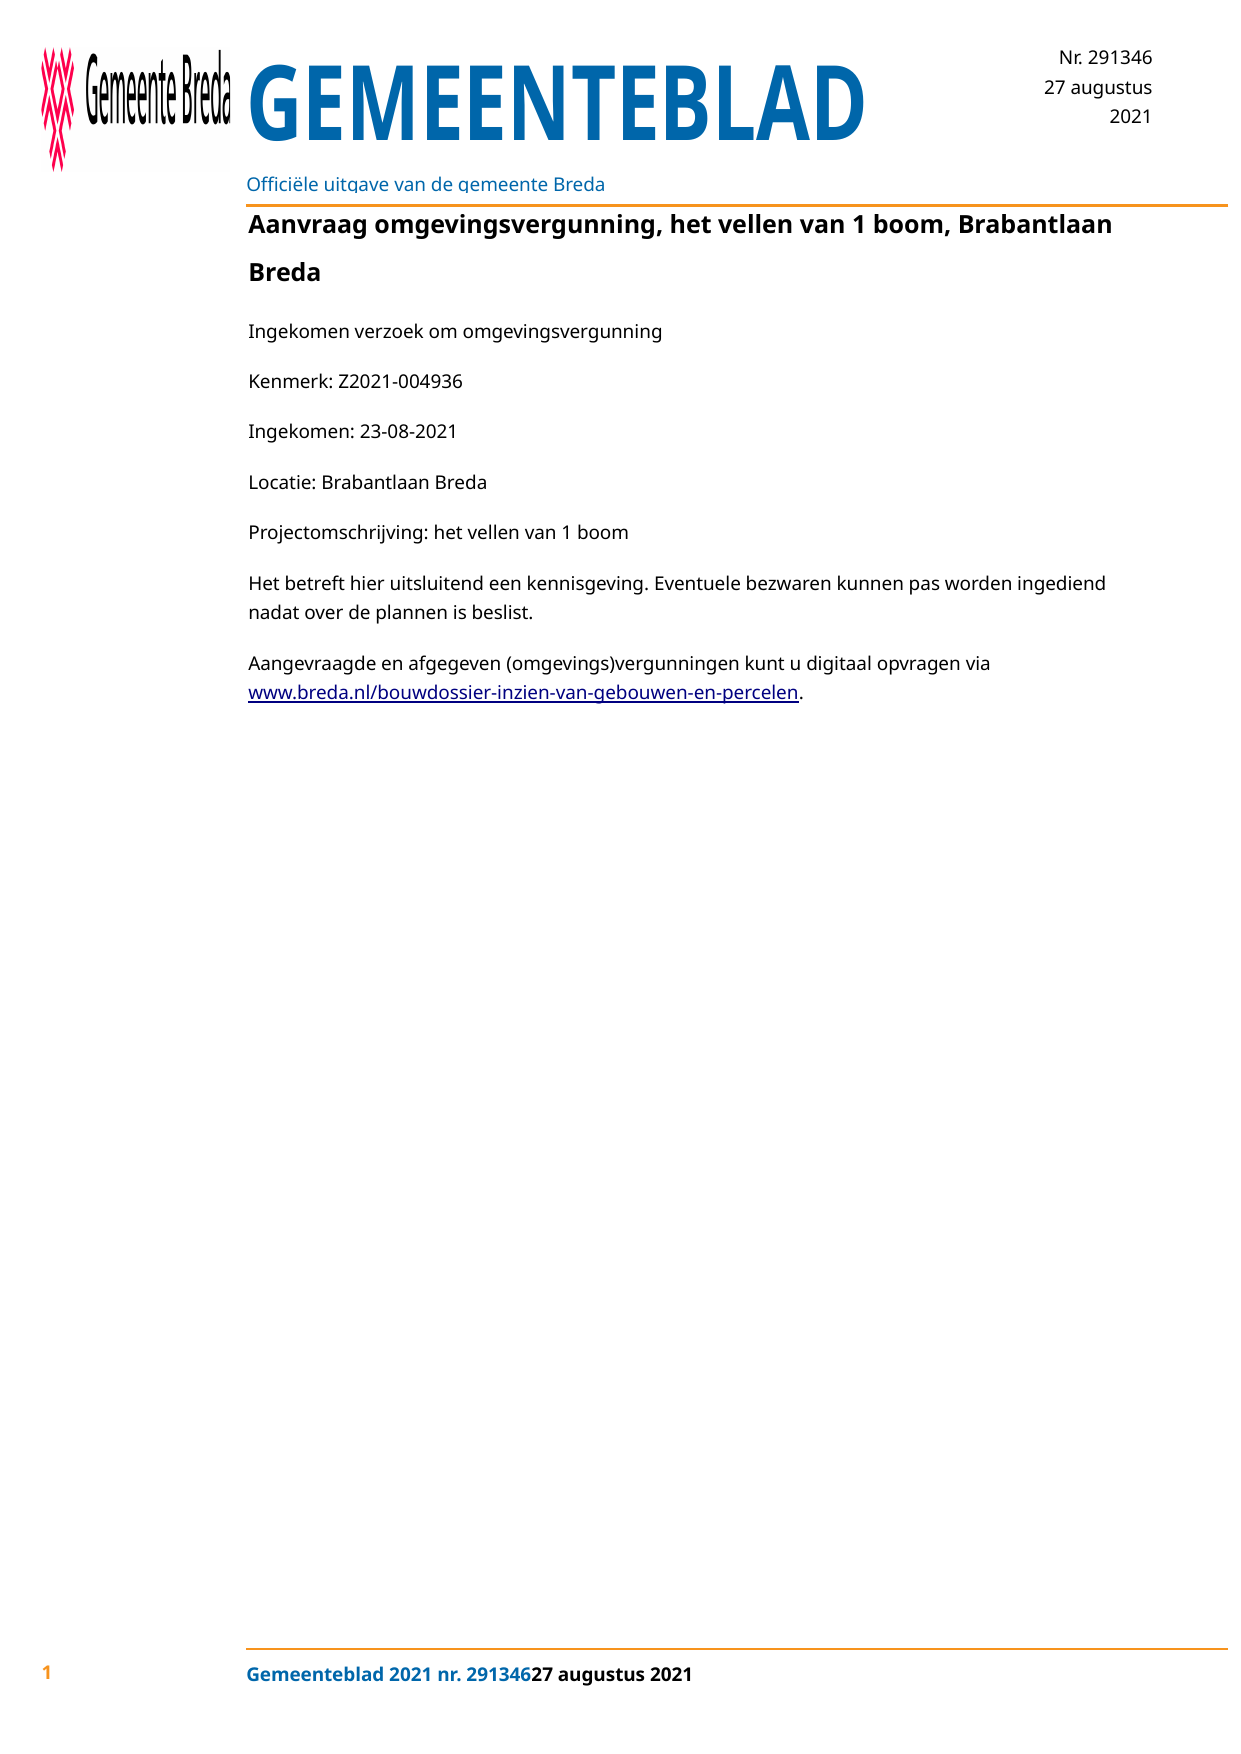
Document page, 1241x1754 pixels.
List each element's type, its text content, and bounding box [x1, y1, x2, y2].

picture [41, 47, 231, 172]
text Aangevraagde en afgegeven (omgevings)vergunningen kunt u digitaal opvragen via www.breda.nl/bouwdossier-inzien-van-gebouwen-en-percelen. [248, 650, 1152, 705]
text Kenmerk: Z2021-004936 [248, 368, 1152, 394]
text Ingekomen verzoek om omgevingsvergunning [248, 318, 1152, 344]
text Het betreft hier uitsluitend een kennisgeving. Eventuele bezwaren kunnen pas worden ingediend nadat over de plannen is beslist. [248, 570, 1152, 625]
text Aanvraag omgevingsvergunning, het vellen van 1 boom, Brabantlaan Breda [248, 207, 1152, 288]
text Projectomschrijving: het vellen van 1 boom [248, 519, 1152, 545]
text Ingekomen: 23-08-2021 [248, 419, 1152, 444]
text Locatie: Brabantlaan Breda [248, 469, 1152, 495]
